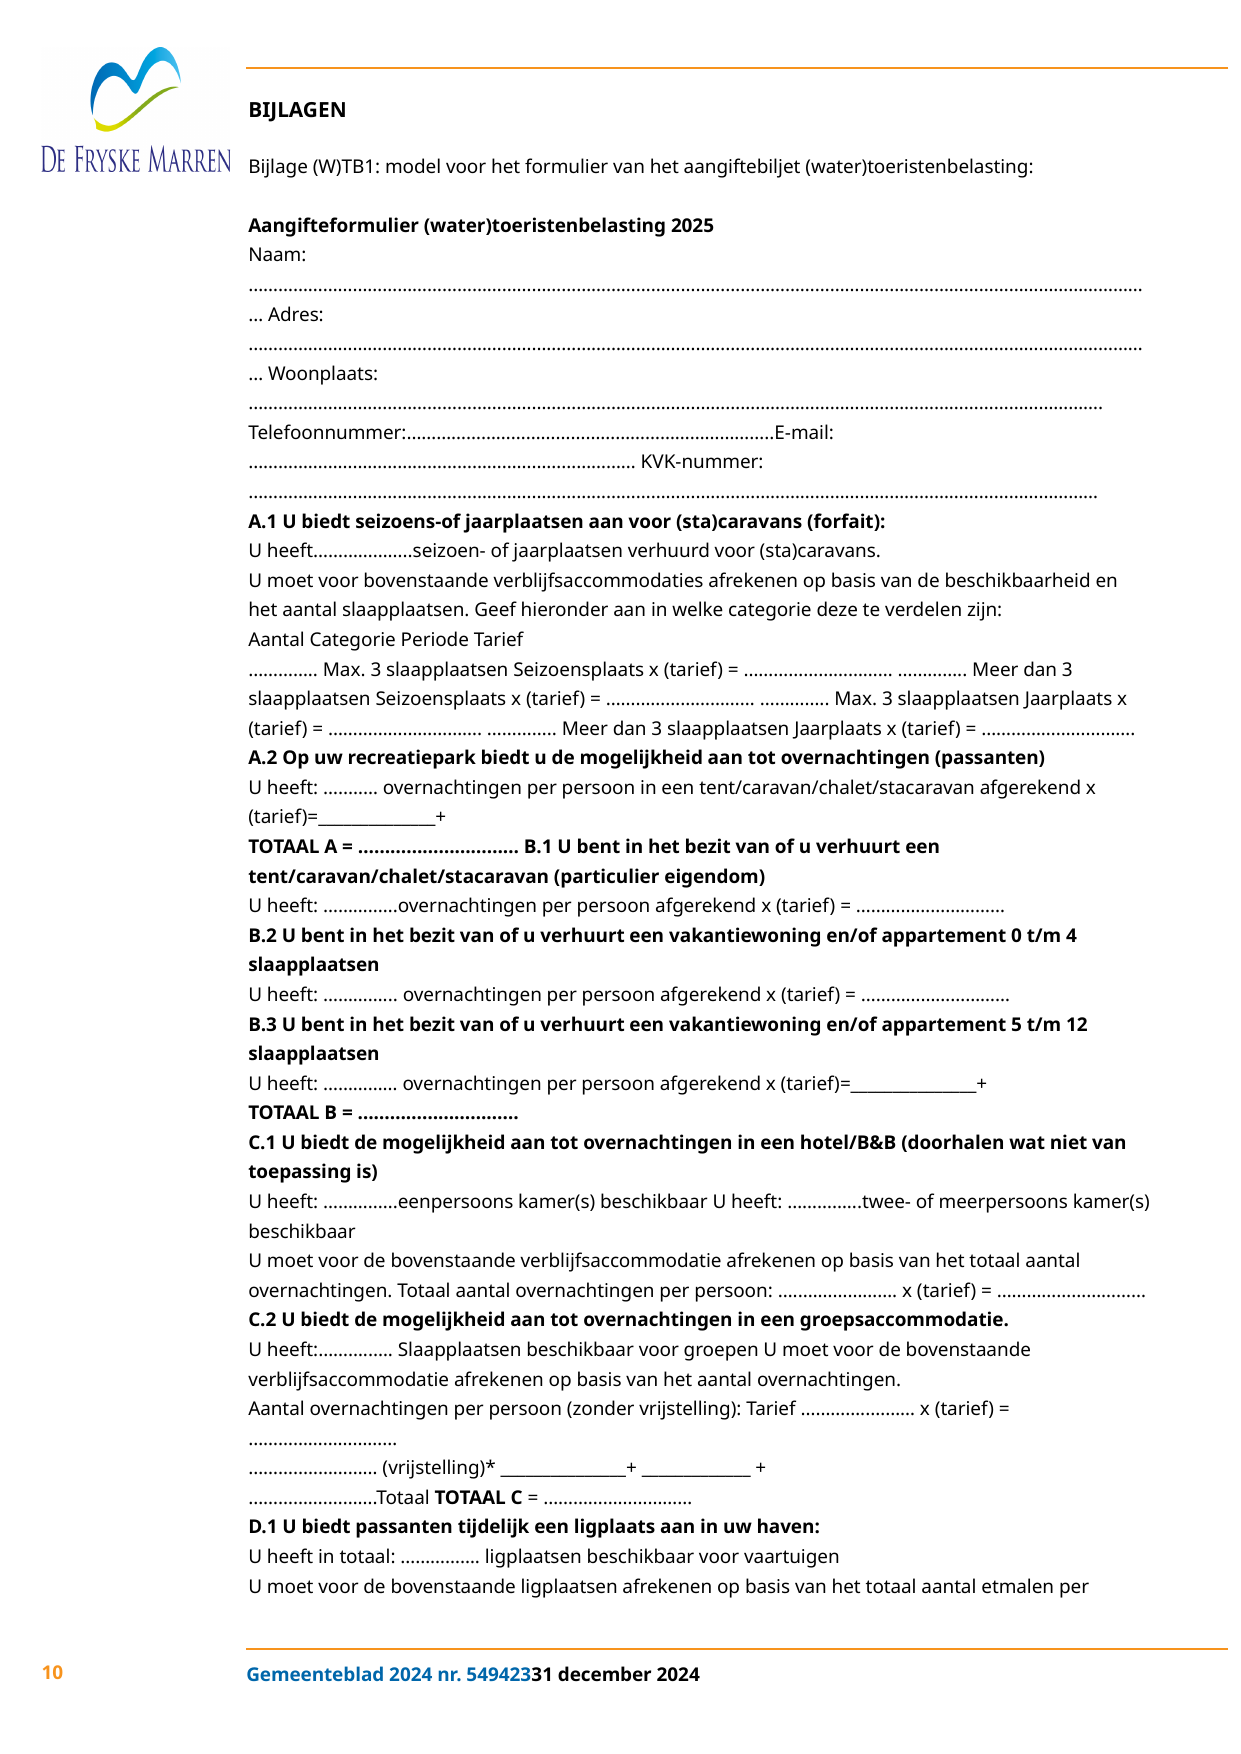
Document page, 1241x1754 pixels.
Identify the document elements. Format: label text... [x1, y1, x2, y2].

text B.2 U bent in het bezit van of u verhuurt een vakantiewoning en/of appartement 0 t/m 4 slaapplaatsen [248, 922, 1152, 977]
text TOTAAL B = ………………………… [248, 1099, 1152, 1125]
text U heeft: …………… overnachtingen per persoon afgerekend x (tarief)=_______________+ [248, 1070, 1152, 1096]
text U heeft:………..…. Slaapplaatsen beschikbaar voor groepen U moet voor de bovenstaande verblijfsaccommodatie afrekenen op basis van het aantal overnachtingen. [248, 1336, 1152, 1392]
text U heeft: ………..….eenpersoons kamer(s) beschikbaar U heeft: …………...twee- of meerpersoons kamer(s) beschikbaar [248, 1188, 1152, 1244]
text …………….……….Totaal TOTAAL C = ………………………… [248, 1484, 1152, 1510]
text Aangifteformulier (water)toeristenbelasting 2025 [248, 212, 1152, 238]
text Aantal Categorie Periode Tarief [248, 626, 1152, 652]
text A.2 Op uw recreatiepark biedt u de mogelijkheid aan tot overnachtingen (passanten) [248, 744, 1152, 770]
text U moet voor de bovenstaande ligplaatsen afrekenen op basis van het totaal aantal etmalen per [248, 1573, 1152, 1599]
text B.3 U bent in het bezit van of u verhuurt een vakantiewoning en/of appartement 5 t/m 12 slaapplaatsen [248, 1011, 1152, 1066]
text BIJLAGEN [248, 95, 1152, 123]
text U moet voor de bovenstaande verblijfsaccommodatie afrekenen op basis van het totaal aantal overnachtingen. Totaal aantal overnachtingen per persoon: …..………………. x (tarief) = ………………………… [248, 1247, 1152, 1303]
text U moet voor bovenstaande verblijfsaccommodaties afrekenen op basis van de beschikbaarheid en het aantal slaapplaatsen. Geef hieronder aan in welke categorie deze te verdelen zijn: [248, 567, 1152, 622]
text U heeft: …………... overnachtingen per persoon afgerekend x (tarief) = ………………………… [248, 981, 1152, 1007]
text Aantal overnachtingen per persoon (zonder vrijstelling): Tarief …………..……… x (tarief) = ………………………… [248, 1395, 1152, 1451]
text ………….. Max. 3 slaapplaatsen Seizoensplaats x (tarief) = ………………………… ………….. Meer dan 3 slaapplaatsen Seizoensplaats x (tarief) = ………………………… ………….. Max. 3 slaapplaatsen Jaarplaats x (tarief) = …………………………. ………….. Meer dan 3 slaapplaatsen Jaarplaats x (tarief) = …………………………. [248, 656, 1152, 741]
text U heeft: …..…… overnachtingen per persoon in een tent/caravan/chalet/stacaravan afgerekend x (tarief)=______________+ [248, 774, 1152, 829]
text D.1 U biedt passanten tijdelijk een ligplaats aan in uw haven: [248, 1514, 1152, 1539]
text C.1 U biedt de mogelijkheid aan tot overnachtingen in een hotel/B&B (doorhalen wat niet van toepassing is) [248, 1129, 1152, 1184]
text U heeft………………..seizoen- of jaarplaatsen verhuurd voor (sta)caravans. [248, 537, 1152, 563]
picture [41, 47, 231, 172]
text A.1 U biedt seizoens-of jaarplaatsen aan voor (sta)caravans (forfait): [248, 508, 1152, 534]
text Naam:………………………………………………………………………………………………………………………………………………………………… Adres:………………………………………………………………………………………………………………………………………………………………… Woonplaats:………………………………………………………………………………………………………………………………………………………. Telefoonnummer:………………………………………………………………..E-mail:…………………………………………………………………… KVK-nummer:……………………………………………………………………………………………………………………………………………………… [248, 242, 1152, 504]
text Bijlage (W)TB1: model voor het formulier van het aangiftebiljet (water)toeristenbelasting: [248, 153, 1152, 179]
text C.2 U biedt de mogelijkheid aan tot overnachtingen in een groepsaccommodatie. [248, 1307, 1152, 1332]
text U heeft: ………..….overnachtingen per persoon afgerekend x (tarief) = ………………………… [248, 892, 1152, 918]
text TOTAAL A = ………………………… B.1 U bent in het bezit van of u verhuurt een tent/caravan/chalet/stacaravan (particulier eigendom) [248, 833, 1152, 889]
text ………..…………… (vrijstelling)* _______________+ _____________ + [248, 1454, 1152, 1480]
text U heeft in totaal: ……………. ligplaatsen beschikbaar voor vaartuigen [248, 1543, 1152, 1569]
